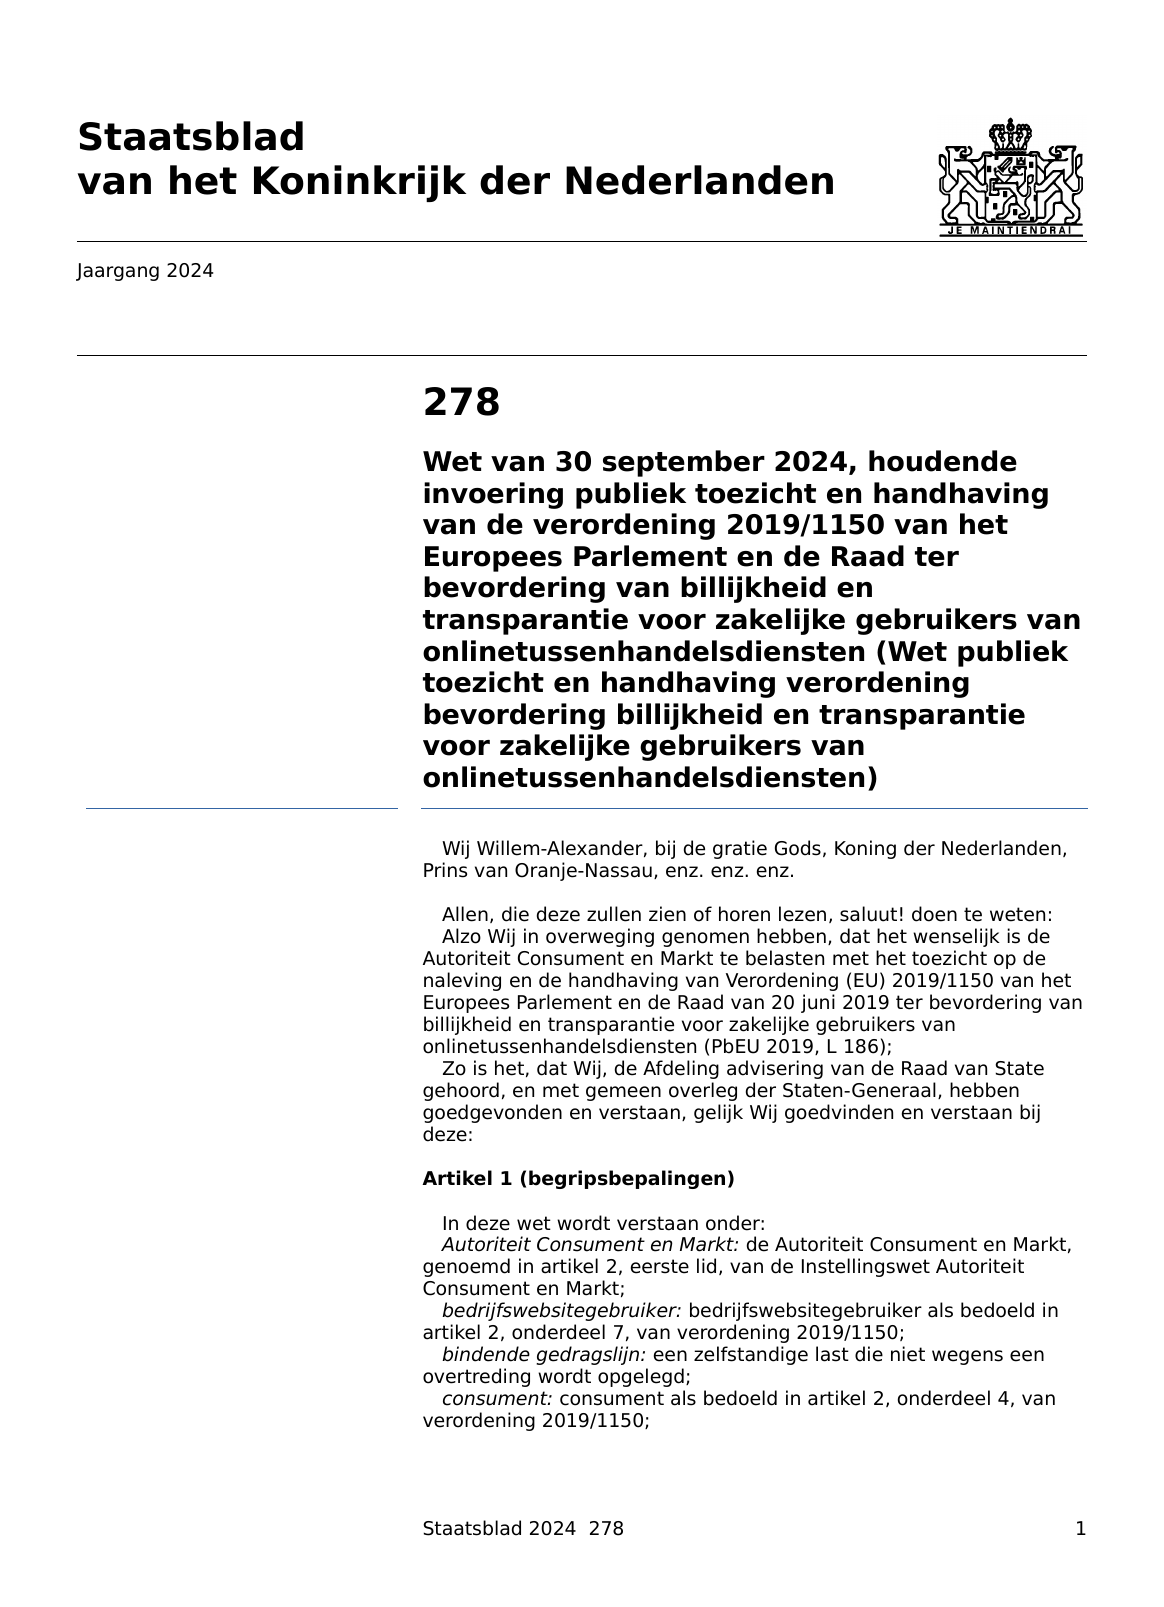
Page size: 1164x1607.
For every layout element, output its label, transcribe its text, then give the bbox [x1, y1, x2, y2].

text Autoriteit Consument en Markt: de Autoriteit Consument en Markt, genoemd in artikel 2, eerste lid, van de Instellingswet Autoriteit Consument en Markt; [422, 1234, 1087, 1300]
text Wet van 30 september 2024, houdende invoering publiek toezicht en handhaving van de verordening 2019/1150 van het Europees Parlement en de Raad ter bevordering van billijkheid en transparantie voor zakelijke gebruikers van onlinetussenhandelsdiensten (Wet publiek toezicht en handhaving verordening bevordering billijkheid en transparantie voor zakelijke gebruikers van onlinetussenhandelsdiensten) [422, 447, 1087, 794]
text consument: consument als bedoeld in artikel 2, onderdeel 4, van verordening 2019/1150; [422, 1388, 1087, 1432]
subtitle 278 [422, 381, 1087, 424]
subtitle Artikel 1 (begripsbepalingen) [422, 1168, 1087, 1190]
table_cell Jaargang 2024 [77, 242, 1087, 355]
text Zo is het, dat Wij, de Afdeling advisering van de Raad van State gehoord, en met gemeen overleg der Staten-Generaal, hebben goedgevonden en verstaan, gelijk Wij goedvinden en verstaan bij deze: [422, 1058, 1087, 1146]
text Wij Willem-Alexander, bij de gratie Gods, Koning der Nederlanden, Prins van Oranje-Nassau, enz. enz. enz. [422, 838, 1087, 882]
text bindende gedragslijn: een zelfstandige last die niet wegens een overtreding wordt opgelegd; [422, 1344, 1087, 1388]
text Alzo Wij in overweging genomen hebben, dat het wenselijk is de Autoriteit Consument en Markt te belasten met het toezicht op de naleving en de handhaving van Verordening (EU) 2019/1150 van het Europees Parlement en de Raad van 20 juni 2019 ter bevordering van billijkheid en transparantie voor zakelijke gebruikers van onlinetussenhandelsdiensten (PbEU 2019, L 186); [422, 926, 1087, 1058]
table_header Staatsblad van het Koninkrijk der Nederlanden [77, 100, 886, 241]
text Allen, die deze zullen zien of horen lezen, saluut! doen te weten: [422, 904, 1087, 926]
picture [936, 115, 1087, 240]
text In deze wet wordt verstaan onder: [422, 1212, 1087, 1234]
text bedrijfswebsitegebruiker: bedrijfswebsitegebruiker als bedoeld in artikel 2, onderdeel 7, van verordening 2019/1150; [422, 1300, 1087, 1344]
table_header [886, 100, 1087, 241]
